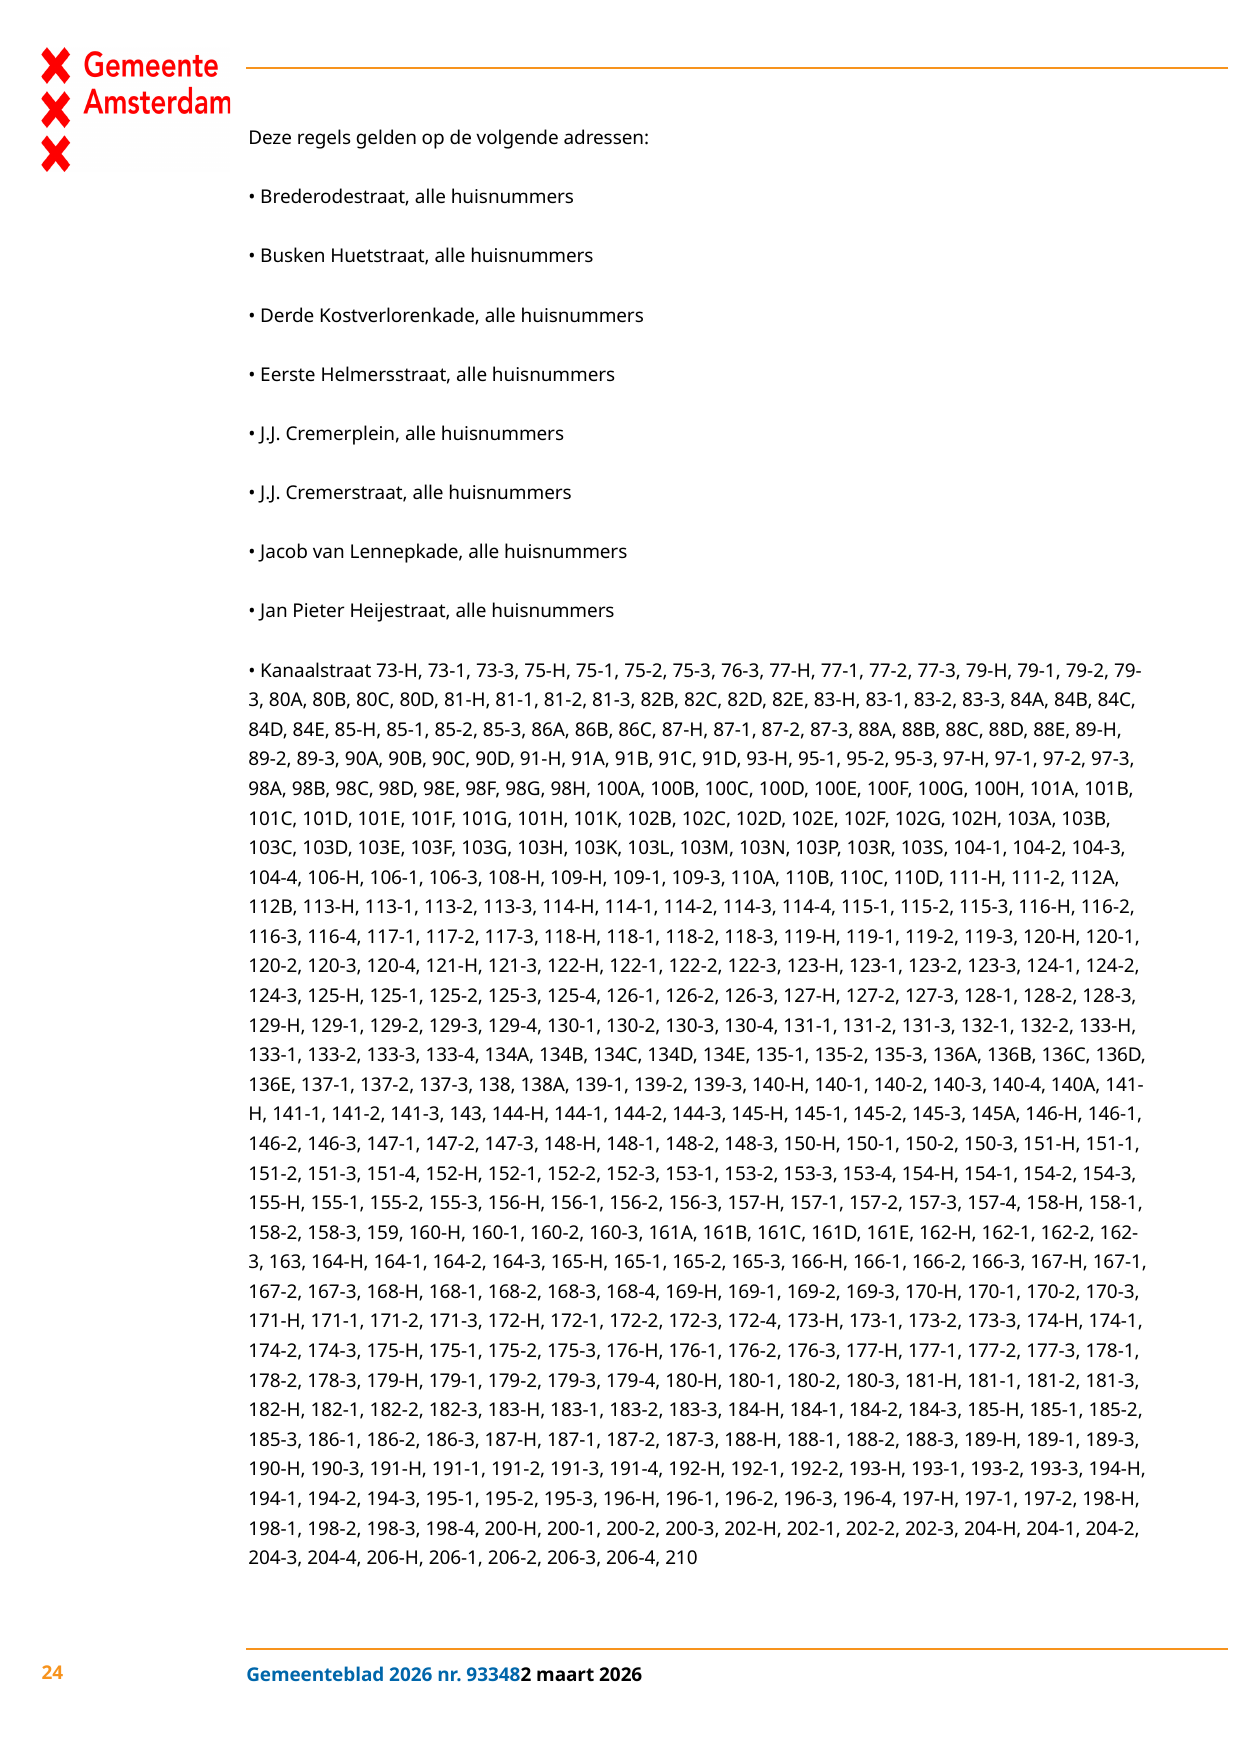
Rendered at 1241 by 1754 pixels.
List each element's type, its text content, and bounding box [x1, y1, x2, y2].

text • Jan Pieter Heijestraat, alle huisnummers [248, 598, 1152, 623]
picture [41, 47, 231, 172]
text • Eerste Helmersstraat, alle huisnummers [248, 361, 1152, 387]
text • Jacob van Lennepkade, alle huisnummers [248, 538, 1152, 564]
text • J.J. Cremerstraat, alle huisnummers [248, 479, 1152, 505]
text • Brederodestraat, alle huisnummers [248, 183, 1152, 209]
text • Busken Huetstraat, alle huisnummers [248, 243, 1152, 268]
text • J.J. Cremerplein, alle huisnummers [248, 420, 1152, 446]
text • Derde Kostverlorenkade, alle huisnummers [248, 302, 1152, 328]
text Deze regels gelden op de volgende adressen: [248, 124, 1152, 150]
text • Kanaalstraat 73-H, 73-1, 73-3, 75-H, 75-1, 75-2, 75-3, 76-3, 77-H, 77-1, 77-2, 77-3, 79-H, 79-1, 79-2, 79-3, 80A, 80B, 80C, 80D, 81-H, 81-1, 81-2, 81-3, 82B, 82C, 82D, 82E, 83-H, 83-1, 83-2, 83-3, 84A, 84B, 84C, 84D, 84E, 85-H, 85-1, 85-2, 85-3, 86A, 86B, 86C, 87-H, 87-1, 87-2, 87-3, 88A, 88B, 88C, 88D, 88E, 89-H, 89-2, 89-3, 90A, 90B, 90C, 90D, 91-H, 91A, 91B, 91C, 91D, 93-H, 95-1, 95-2, 95-3, 97-H, 97-1, 97-2, 97-3, 98A, 98B, 98C, 98D, 98E, 98F, 98G, 98H, 100A, 100B, 100C, 100D, 100E, 100F, 100G, 100H, 101A, 101B, 101C, 101D, 101E, 101F, 101G, 101H, 101K, 102B, 102C, 102D, 102E, 102F, 102G, 102H, 103A, 103B, 103C, 103D, 103E, 103F, 103G, 103H, 103K, 103L, 103M, 103N, 103P, 103R, 103S, 104-1, 104-2, 104-3, 104-4, 106-H, 106-1, 106-3, 108-H, 109-H, 109-1, 109-3, 110A, 110B, 110C, 110D, 111-H, 111-2, 112A, 112B, 113-H, 113-1, 113-2, 113-3, 114-H, 114-1, 114-2, 114-3, 114-4, 115-1, 115-2, 115-3, 116-H, 116-2, 116-3, 116-4, 117-1, 117-2, 117-3, 118-H, 118-1, 118-2, 118-3, 119-H, 119-1, 119-2, 119-3, 120-H, 120-1, 120-2, 120-3, 120-4, 121-H, 121-3, 122-H, 122-1, 122-2, 122-3, 123-H, 123-1, 123-2, 123-3, 124-1, 124-2, 124-3, 125-H, 125-1, 125-2, 125-3, 125-4, 126-1, 126-2, 126-3, 127-H, 127-2, 127-3, 128-1, 128-2, 128-3, 129-H, 129-1, 129-2, 129-3, 129-4, 130-1, 130-2, 130-3, 130-4, 131-1, 131-2, 131-3, 132-1, 132-2, 133-H, 133-1, 133-2, 133-3, 133-4, 134A, 134B, 134C, 134D, 134E, 135-1, 135-2, 135-3, 136A, 136B, 136C, 136D, 136E, 137-1, 137-2, 137-3, 138, 138A, 139-1, 139-2, 139-3, 140-H, 140-1, 140-2, 140-3, 140-4, 140A, 141-H, 141-1, 141-2, 141-3, 143, 144-H, 144-1, 144-2, 144-3, 145-H, 145-1, 145-2, 145-3, 145A, 146-H, 146-1, 146-2, 146-3, 147-1, 147-2, 147-3, 148-H, 148-1, 148-2, 148-3, 150-H, 150-1, 150-2, 150-3, 151-H, 151-1, 151-2, 151-3, 151-4, 152-H, 152-1, 152-2, 152-3, 153-1, 153-2, 153-3, 153-4, 154-H, 154-1, 154-2, 154-3, 155-H, 155-1, 155-2, 155-3, 156-H, 156-1, 156-2, 156-3, 157-H, 157-1, 157-2, 157-3, 157-4, 158-H, 158-1, 158-2, 158-3, 159, 160-H, 160-1, 160-2, 160-3, 161A, 161B, 161C, 161D, 161E, 162-H, 162-1, 162-2, 162-3, 163, 164-H, 164-1, 164-2, 164-3, 165-H, 165-1, 165-2, 165-3, 166-H, 166-1, 166-2, 166-3, 167-H, 167-1, 167-2, 167-3, 168-H, 168-1, 168-2, 168-3, 168-4, 169-H, 169-1, 169-2, 169-3, 170-H, 170-1, 170-2, 170-3, 171-H, 171-1, 171-2, 171-3, 172-H, 172-1, 172-2, 172-3, 172-4, 173-H, 173-1, 173-2, 173-3, 174-H, 174-1, 174-2, 174-3, 175-H, 175-1, 175-2, 175-3, 176-H, 176-1, 176-2, 176-3, 177-H, 177-1, 177-2, 177-3, 178-1, 178-2, 178-3, 179-H, 179-1, 179-2, 179-3, 179-4, 180-H, 180-1, 180-2, 180-3, 181-H, 181-1, 181-2, 181-3, 182-H, 182-1, 182-2, 182-3, 183-H, 183-1, 183-2, 183-3, 184-H, 184-1, 184-2, 184-3, 185-H, 185-1, 185-2, 185-3, 186-1, 186-2, 186-3, 187-H, 187-1, 187-2, 187-3, 188-H, 188-1, 188-2, 188-3, 189-H, 189-1, 189-3, 190-H, 190-3, 191-H, 191-1, 191-2, 191-3, 191-4, 192-H, 192-1, 192-2, 193-H, 193-1, 193-2, 193-3, 194-H, 194-1, 194-2, 194-3, 195-1, 195-2, 195-3, 196-H, 196-1, 196-2, 196-3, 196-4, 197-H, 197-1, 197-2, 198-H, 198-1, 198-2, 198-3, 198-4, 200-H, 200-1, 200-2, 200-3, 202-H, 202-1, 202-2, 202-3, 204-H, 204-1, 204-2, 204-3, 204-4, 206-H, 206-1, 206-2, 206-3, 206-4, 210 [248, 657, 1152, 1570]
